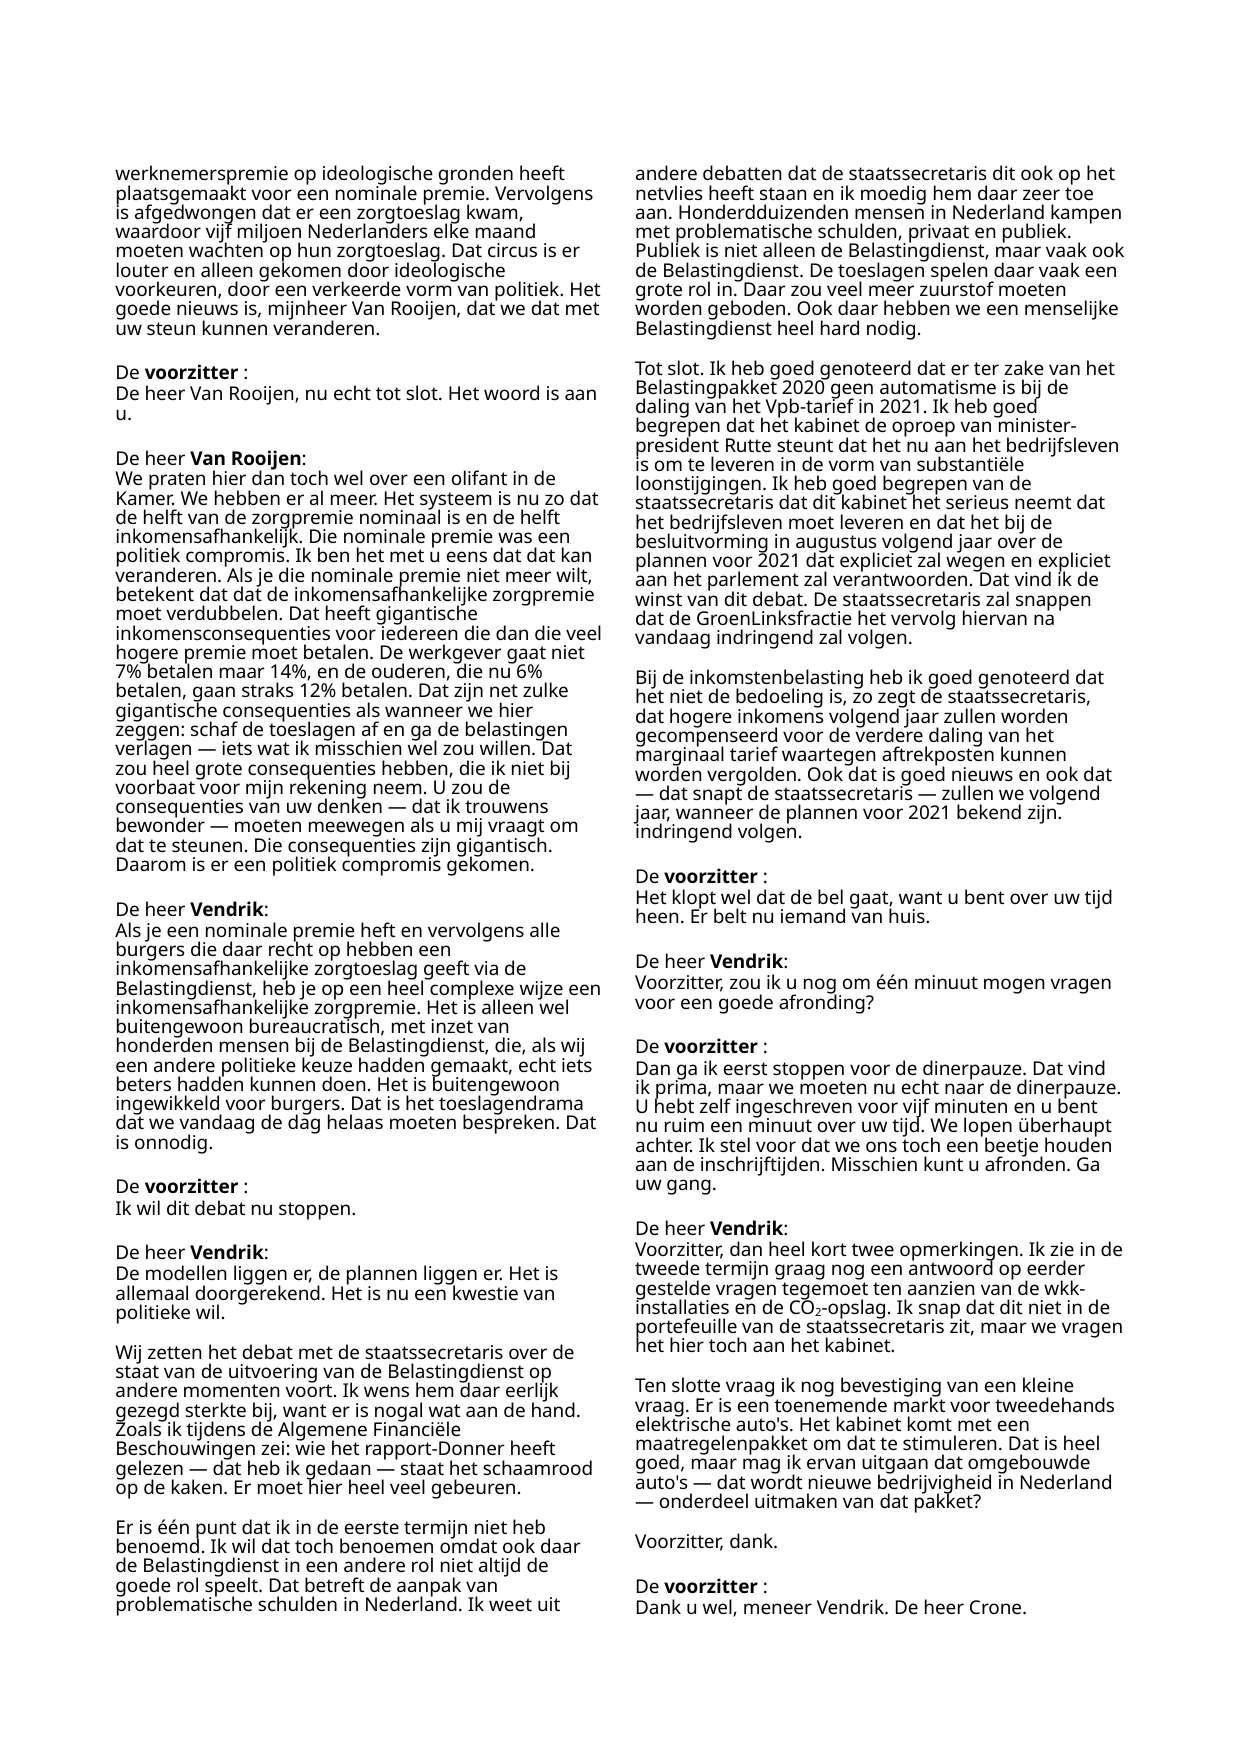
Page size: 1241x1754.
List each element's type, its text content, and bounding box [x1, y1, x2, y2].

text Als je een nominale premie heft en vervolgens alle burgers die daar recht op hebben een inkomensafhankelijke zorgtoeslag geeft via de Belastingdienst, heb je op een heel complexe wijze een inkomensafhankelijke zorgpremie. Het is alleen wel buitengewoon bureaucratisch, met inzet van honderden mensen bij de Belastingdienst, die, als wij een andere politieke keuze hadden gemaakt, echt iets beters hadden kunnen doen. Het is buitengewoon ingewikkeld voor burgers. Dat is het toeslagendrama dat we vandaag de dag helaas moeten bespreken. Dat is onnodig. [115, 922, 605, 1153]
text andere debatten dat de staatssecretaris dit ook op het netvlies heeft staan en ik moedig hem daar zeer toe aan. Honderdduizenden mensen in Nederland kampen met problematische schulden, privaat en publiek. Publiek is niet alleen de Belastingdienst, maar vaak ook de Belastingdienst. De toeslagen spelen daar vaak een grote rol in. Daar zou veel meer zuurstof moeten worden geboden. Ook daar hebben we een menselijke Belastingdienst heel hard nodig. [635, 165, 1125, 339]
text Voorzitter, dank. [635, 1533, 1125, 1552]
text De heer Vendrik: [635, 949, 1125, 974]
text We praten hier dan toch wel over een olifant in de Kamer. We hebben er al meer. Het systeem is nu zo dat de helft van de zorgpremie nominaal is en de helft inkomensafhankelijk. Die nominale premie was een politiek compromis. Ik ben het met u eens dat dat kan veranderen. Als je die nominale premie niet meer wilt, betekent dat dat de inkomensafhankelijke zorgpremie moet verdubbelen. Dat heeft gigantische inkomensconsequenties voor iedereen die dan die veel hogere premie moet betalen. De werkgever gaat niet 7% betalen maar 14%, en de ouderen, die nu 6% betalen, gaan straks 12% betalen. Dat zijn net zulke gigantische consequenties als wanneer we hier zeggen: schaf de toeslagen af en ga de belastingen verlagen — iets wat ik misschien wel zou willen. Dat zou heel grote consequenties hebben, die ik niet bij voorbaat voor mijn rekening neem. U zou de consequenties van uw denken — dat ik trouwens bewonder — moeten meewegen als u mij vraagt om dat te steunen. Die consequenties zijn gigantisch. Daarom is er een politiek compromis gekomen. [115, 470, 605, 875]
text De voorzitter : [635, 863, 1125, 889]
text De voorzitter : [115, 1174, 605, 1199]
text Dan ga ik eerst stoppen voor de dinerpauze. Dat vind ik prima, maar we moeten nu echt naar de dinerpauze. U hebt zelf ingeschreven voor vijf minuten en u bent nu ruim een minuut over uw tijd. We lopen überhaupt achter. Ik stel voor dat we ons toch een beetje houden aan de inschrijftijden. Misschien kunt u afronden. Ga uw gang. [635, 1059, 1125, 1194]
text De modellen liggen er, de plannen liggen er. Het is allemaal doorgerekend. Het is nu een kwestie van politieke wil. [115, 1265, 605, 1323]
text De voorzitter : [635, 1573, 1125, 1599]
text Wij zetten het debat met de staatssecretaris over de staat van de uitvoering van de Belastingdienst op andere momenten voort. Ik wens hem daar eerlijk gezegd sterkte bij, want er is nogal wat aan de hand. Zoals ik tijdens de Algemene Financiële Beschouwingen zei: wie het rapport-Donner heeft gelezen — dat heb ik gedaan — staat het schaamrood op de kaken. Er moet hier heel veel gebeuren. [115, 1344, 605, 1498]
text werknemerspremie op ideologische gronden heeft plaatsgemaakt voor een nominale premie. Vervolgens is afgedwongen dat er een zorgtoeslag kwam, waardoor vijf miljoen Nederlanders elke maand moeten wachten op hun zorgtoeslag. Dat circus is er louter en alleen gekomen door ideologische voorkeuren, door een verkeerde vorm van politiek. Het goede nieuws is, mijnheer Van Rooijen, dat we dat met uw steun kunnen veranderen. [115, 165, 605, 339]
text De heer Vendrik: [115, 1239, 605, 1265]
text Bij de inkomstenbelasting heb ik goed genoteerd dat het niet de bedoeling is, zo zegt de staatssecretaris, dat hogere inkomens volgend jaar zullen worden gecompenseerd voor de verdere daling van het marginaal tarief waartegen aftrekposten kunnen worden vergolden. Ook dat is goed nieuws en ook dat — dat snapt de staatssecretaris — zullen we volgend jaar, wanneer de plannen voor 2021 bekend zijn. indringend volgen. [635, 669, 1125, 843]
text Voorzitter, dan heel kort twee opmerkingen. Ik zie in de tweede termijn graag nog een antwoord op eerder gestelde vragen tegemoet ten aanzien van de wkk-installaties en de CO2-opslag. Ik snap dat dit niet in de portefeuille van de staatssecretaris zit, maar we vragen het hier toch aan het kabinet. [635, 1241, 1125, 1357]
text Ten slotte vraag ik nog bevestiging van een kleine vraag. Er is een toenemende markt voor tweedehands elektrische auto's. Het kabinet komt met een maatregelenpakket om dat te stimuleren. Dat is heel goed, maar mag ik ervan uitgaan dat omgebouwde auto's — dat wordt nieuwe bedrijvigheid in Nederland — onderdeel uitmaken van dat pakket? [635, 1377, 1125, 1512]
text Dank u wel, meneer Vendrik. De heer Crone. [635, 1599, 1125, 1618]
text De voorzitter : [635, 1034, 1125, 1059]
text De voorzitter : [115, 359, 605, 385]
text Voorzitter, zou ik u nog om één minuut mogen vragen voor een goede afronding? [635, 974, 1125, 1013]
text De heer Van Rooijen: [115, 445, 605, 470]
text Tot slot. Ik heb goed genoteerd dat er ter zake van het Belastingpakket 2020 geen automatisme is bij de daling van het Vpb-tarief in 2021. Ik heb goed begrepen dat het kabinet de oproep van minister-president Rutte steunt dat het nu aan het bedrijfsleven is om te leveren in de vorm van substantiële loonstijgingen. Ik heb goed begrepen van de staatssecretaris dat dit kabinet het serieus neemt dat het bedrijfsleven moet leveren en dat het bij de besluitvorming in augustus volgend jaar over de plannen voor 2021 dat expliciet zal wegen en expliciet aan het parlement zal verantwoorden. Dat vind ik de winst van dit debat. De staatssecretaris zal snappen dat de GroenLinksfractie het vervolg hiervan na vandaag indringend zal volgen. [635, 359, 1125, 648]
text Ik wil dit debat nu stoppen. [115, 1199, 605, 1219]
text De heer Vendrik: [115, 896, 605, 922]
text De heer Van Rooijen, nu echt tot slot. Het woord is aan u. [115, 385, 605, 424]
text De heer Vendrik: [635, 1215, 1125, 1241]
text Het klopt wel dat de bel gaat, want u bent over uw tijd heen. Er belt nu iemand van huis. [635, 889, 1125, 928]
text Er is één punt dat ik in de eerste termijn niet heb benoemd. Ik wil dat toch benoemen omdat ook daar de Belastingdienst in een andere rol niet altijd de goede rol speelt. Dat betreft de aanpak van problematische schulden in Nederland. Ik weet uit [115, 1519, 605, 1615]
